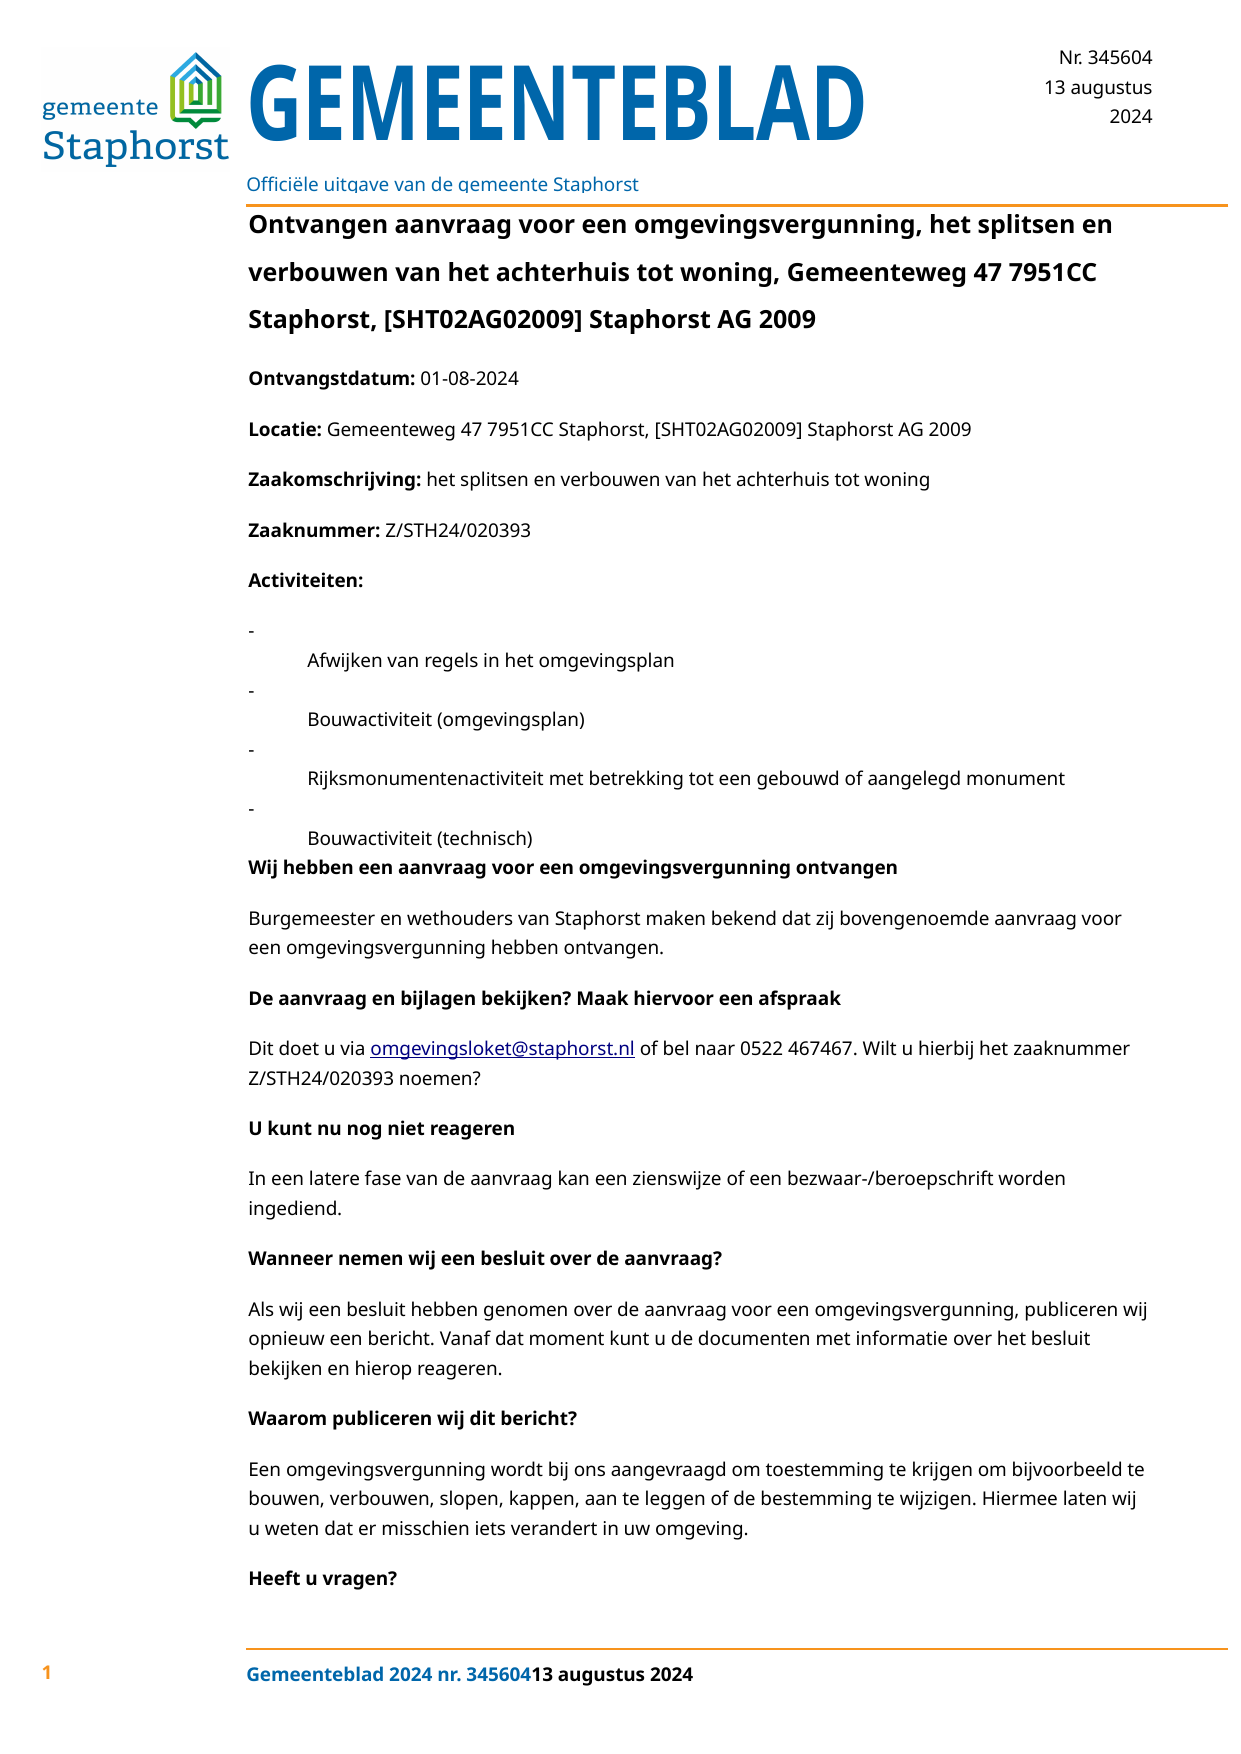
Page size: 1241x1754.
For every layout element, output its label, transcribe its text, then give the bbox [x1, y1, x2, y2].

list Rijksmonumentenactiviteit met betrekking tot een gebouwd of aangelegd monument [248, 766, 1152, 791]
text Wanneer nemen wij een besluit over de aanvraag? [248, 1246, 1152, 1271]
text Zaakomschrijving: het splitsen en verbouwen van het achterhuis tot woning [248, 466, 1152, 492]
text Heeft u vragen? [248, 1566, 1152, 1591]
list Afwijken van regels in het omgevingsplan [248, 647, 1152, 673]
text Activiteiten: [248, 567, 1152, 593]
text U kunt nu nog niet reageren [248, 1115, 1152, 1141]
list Bouwactiviteit (omgevingsplan) [248, 706, 1152, 732]
text Ontvangstdatum: 01-08-2024 [248, 366, 1152, 391]
text Waarom publiceren wij dit bericht? [248, 1406, 1152, 1431]
text Zaaknummer: Z/STH24/020393 [248, 517, 1152, 542]
text Als wij een besluit hebben genomen over de aanvraag voor een omgevingsvergunning, publiceren wij opnieuw een bericht. Vanaf dat moment kunt u de documenten met informatie over het besluit bekijken en hierop reageren. [248, 1296, 1152, 1381]
text Dit doet u via omgevingsloket@staphorst.nl of bel naar 0522 467467. Wilt u hierbij het zaaknummer Z/STH24/020393 noemen? [248, 1035, 1152, 1090]
text Burgemeester en wethouders van Staphorst maken bekend dat zij bovengenoemde aanvraag voor een omgevingsvergunning hebben ontvangen. [248, 905, 1152, 960]
list Bouwactiviteit (technisch) [248, 825, 1152, 850]
text De aanvraag en bijlagen bekijken? Maak hiervoor een afspraak [248, 985, 1152, 1010]
text Ontvangen aanvraag voor een omgevingsvergunning, het splitsen en verbouwen van het achterhuis tot woning, Gemeenteweg 47 7951CC Staphorst, [SHT02AG02009] Staphorst AG 2009 [248, 207, 1152, 336]
picture [41, 47, 231, 172]
text In een latere fase van de aanvraag kan een zienswijze of een bezwaar-/beroepschrift worden ingediend. [248, 1166, 1152, 1221]
text Locatie: Gemeenteweg 47 7951CC Staphorst, [SHT02AG02009] Staphorst AG 2009 [248, 416, 1152, 442]
text Een omgevingsvergunning wordt bij ons aangevraagd om toestemming te krijgen om bijvoorbeeld te bouwen, verbouwen, slopen, kappen, aan te leggen of de bestemming te wijzigen. Hiermee laten wij u weten dat er misschien iets verandert in uw omgeving. [248, 1456, 1152, 1541]
text Wij hebben een aanvraag voor een omgevingsvergunning ontvangen [248, 854, 1152, 880]
